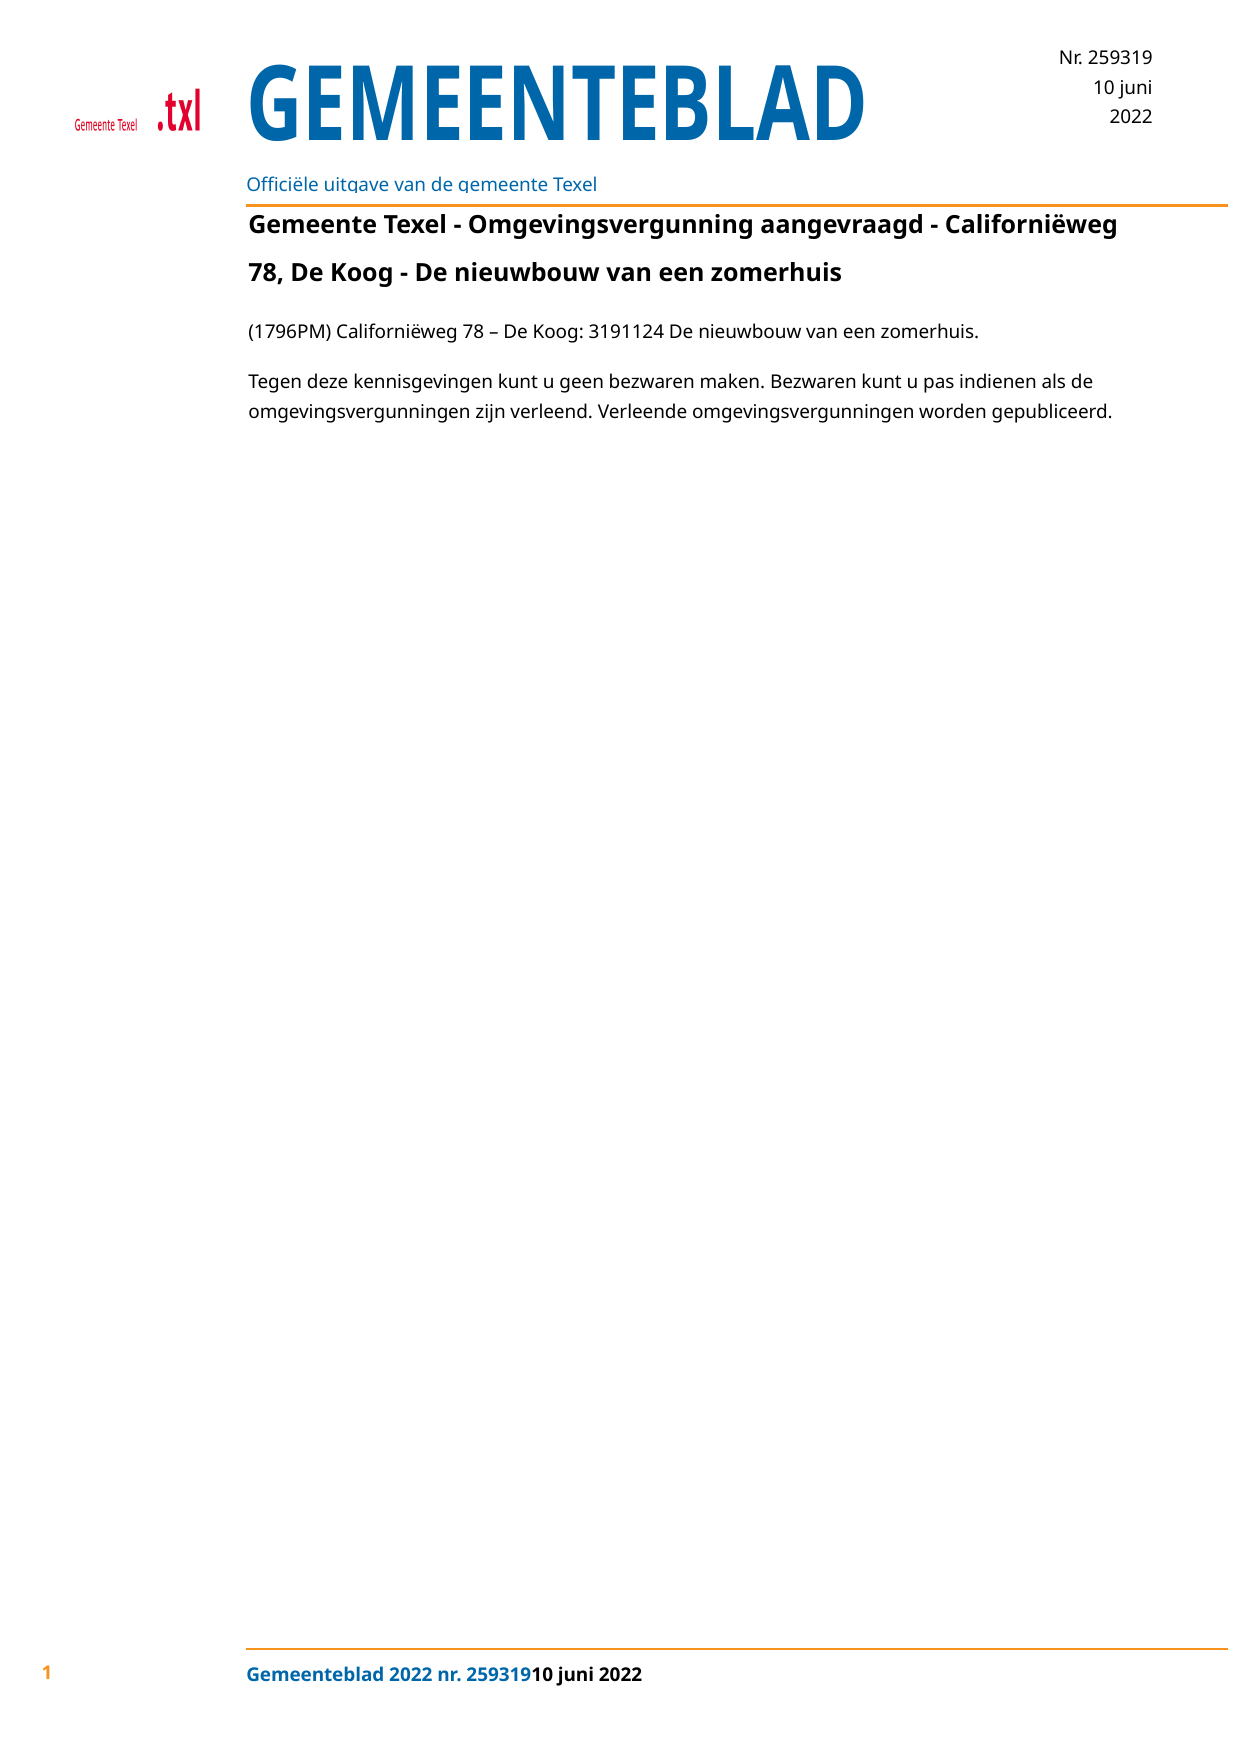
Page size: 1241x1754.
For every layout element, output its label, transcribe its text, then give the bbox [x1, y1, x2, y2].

text (1796PM) Californiëweg 78 – De Koog: 3191124 De nieuwbouw van een zomerhuis. [248, 318, 1152, 344]
picture [41, 47, 231, 172]
text Tegen deze kennisgevingen kunt u geen bezwaren maken. Bezwaren kunt u pas indienen als de omgevingsvergunningen zijn verleend. Verleende omgevingsvergunningen worden gepubliceerd. [248, 368, 1152, 424]
text Gemeente Texel - Omgevingsvergunning aangevraagd - Californiëweg 78, De Koog - De nieuwbouw van een zomerhuis [248, 207, 1152, 288]
